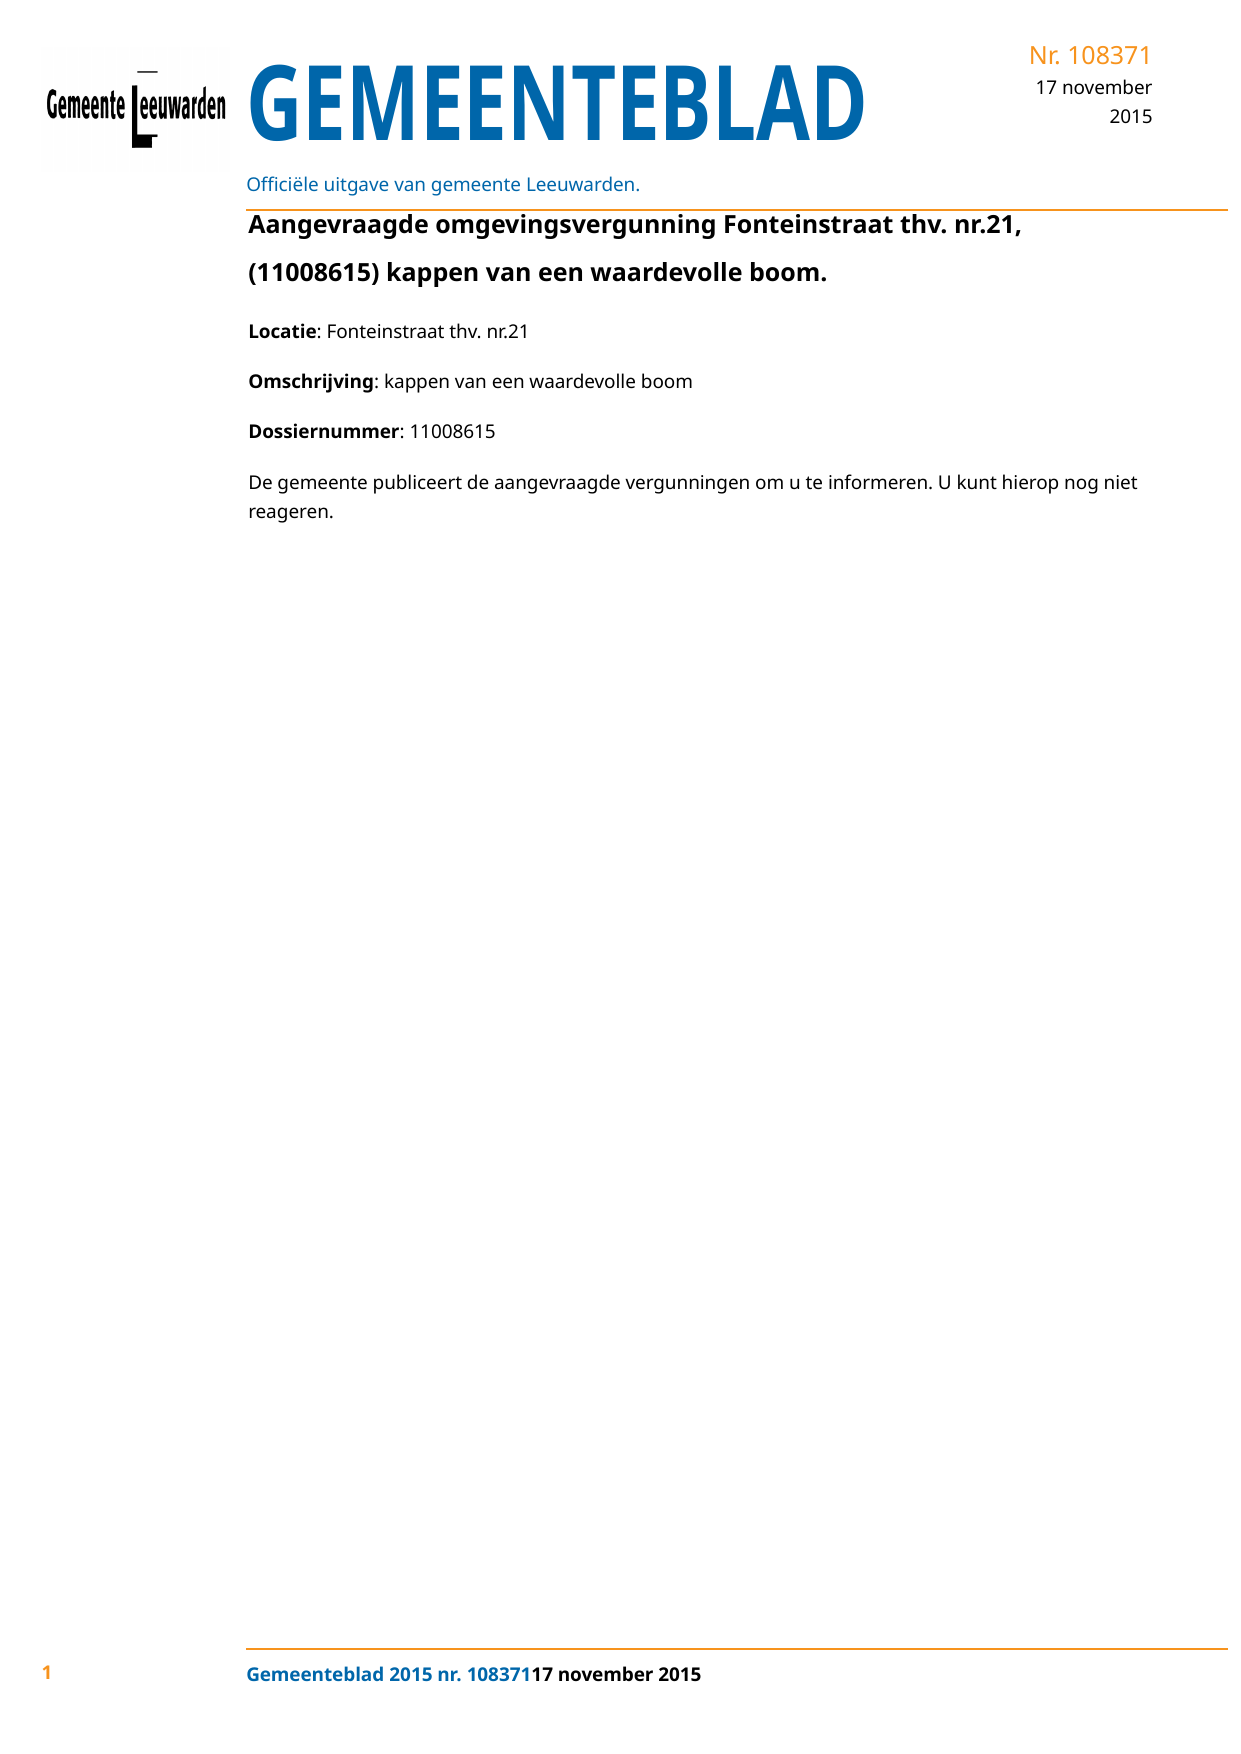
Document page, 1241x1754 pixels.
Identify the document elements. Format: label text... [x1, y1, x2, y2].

text De gemeente publiceert de aangevraagde vergunningen om u te informeren. U kunt hierop nog niet reageren. [248, 469, 1152, 524]
text Dossiernummer: 11008615 [248, 419, 1152, 444]
text Aangevraagde omgevingsvergunning Fonteinstraat thv. nr.21, (11008615) kappen van een waardevolle boom. [248, 211, 1152, 288]
text Locatie: Fonteinstraat thv. nr.21 [248, 318, 1152, 344]
picture [41, 47, 231, 172]
text Omschrijving: kappen van een waardevolle boom [248, 368, 1152, 394]
